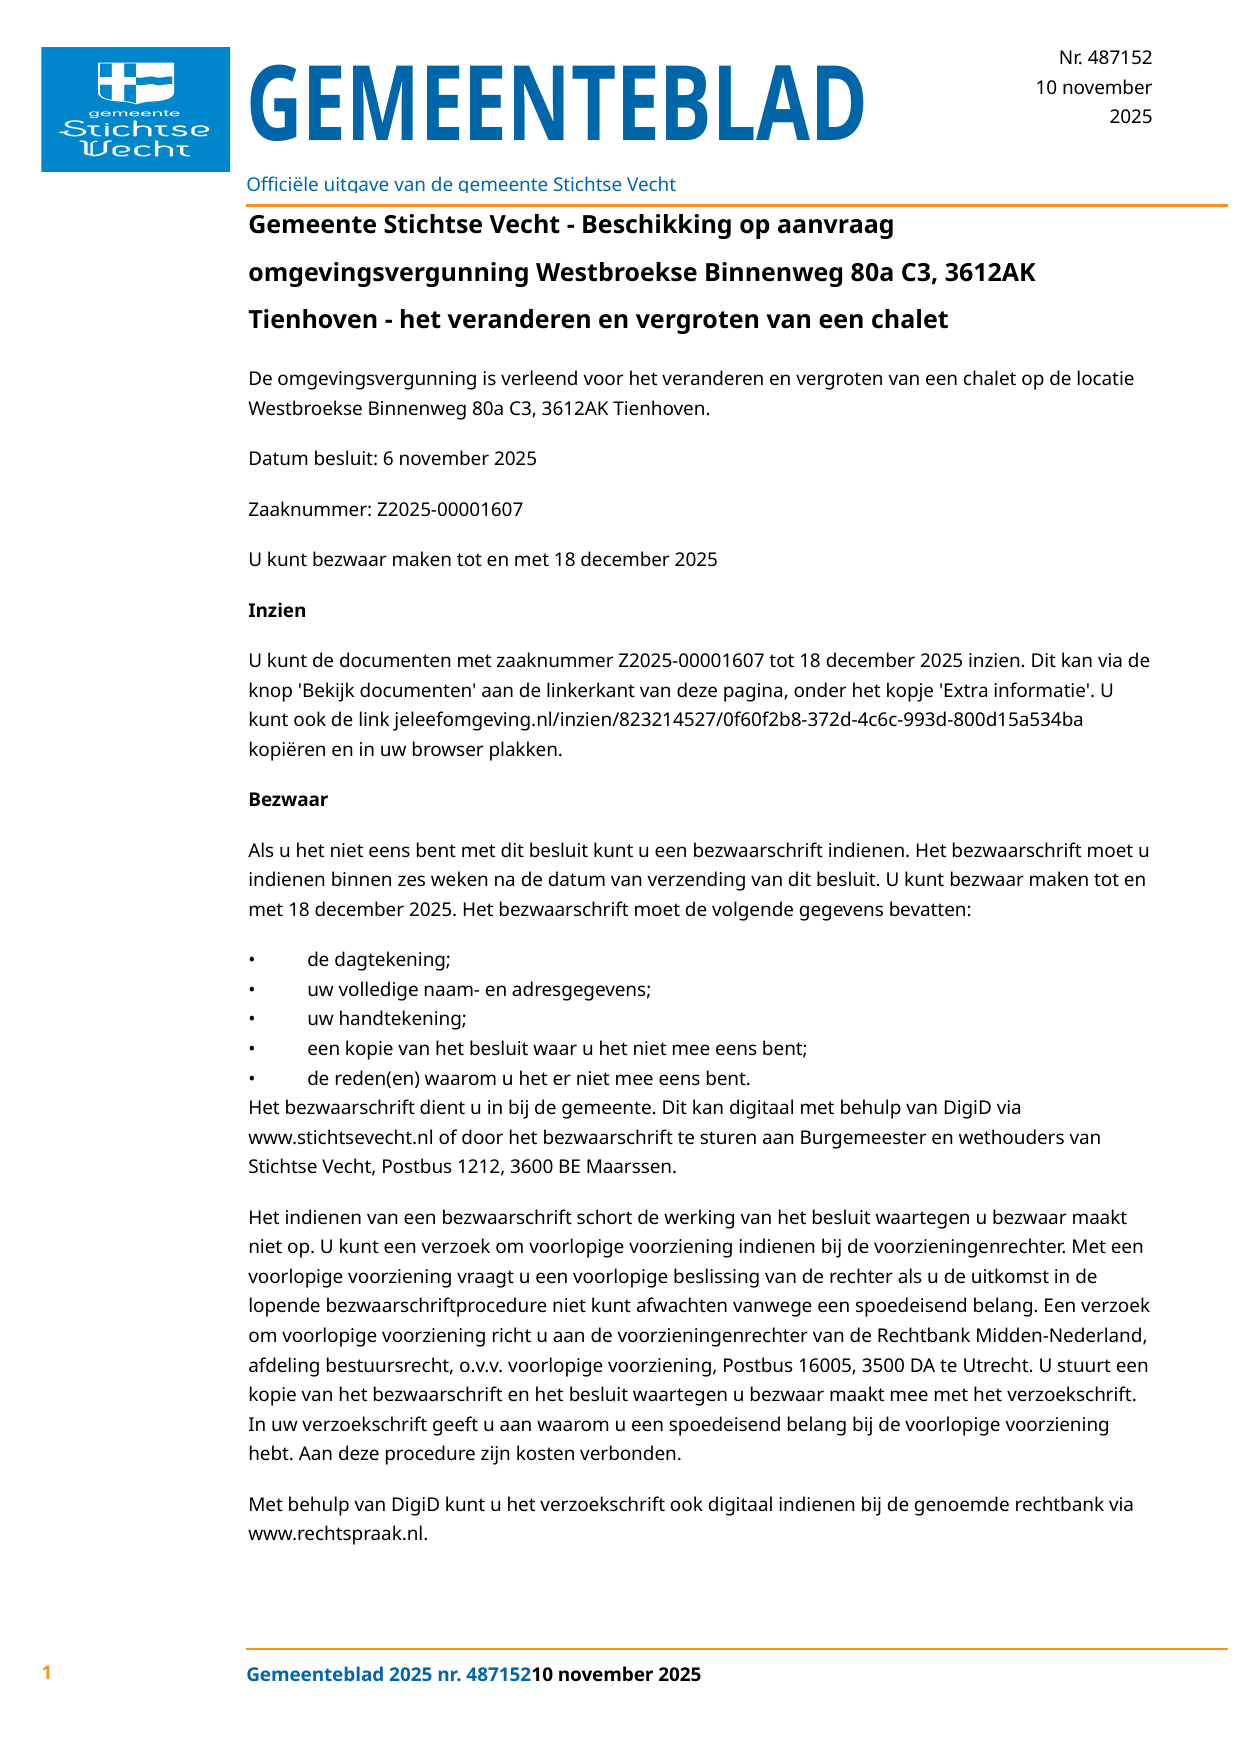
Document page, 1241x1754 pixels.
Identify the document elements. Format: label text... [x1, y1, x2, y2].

text Het indienen van een bezwaarschrift schort de werking van het besluit waartegen u bezwaar maakt niet op. U kunt een verzoek om voorlopige voorziening indienen bij de voorzieningenrechter. Met een voorlopige voorziening vraagt u een voorlopige beslissing van de rechter als u de uitkomst in de lopende bezwaarschriftprocedure niet kunt afwachten vanwege een spoedeisend belang. Een verzoek om voorlopige voorziening richt u aan de voorzieningenrechter van de Rechtbank Midden-Nederland, afdeling bestuursrecht, o.v.v. voorlopige voorziening, Postbus 16005, 3500 DA te Utrecht. U stuurt een kopie van het bezwaarschrift en het besluit waartegen u bezwaar maakt mee met het verzoekschrift. In uw verzoekschrift geeft u aan waarom u een spoedeisend belang bij de voorlopige voorziening hebt. Aan deze procedure zijn kosten verbonden. [248, 1204, 1152, 1466]
list uw volledige naam- en adresgegevens; [248, 976, 1152, 1002]
text U kunt bezwaar maken tot en met 18 december 2025 [248, 546, 1152, 572]
text Het bezwaarschrift dient u in bij de gemeente. Dit kan digitaal met behulp van DigiD via www.stichtsevecht.nl of door het bezwaarschrift te sturen aan Burgemeester en wethouders van Stichtse Vecht, Postbus 1212, 3600 BE Maarssen. [248, 1094, 1152, 1179]
text De omgevingsvergunning is verleend voor het veranderen en vergroten van een chalet op de locatie Westbroekse Binnenweg 80a C3, 3612AK Tienhoven. [248, 366, 1152, 421]
picture [137, 63, 174, 103]
text Datum besluit: 6 november 2025 [248, 446, 1152, 471]
text Bezwaar [248, 786, 1152, 812]
text Met behulp van DigiD kunt u het verzoekschrift ook digitaal indienen bij de genoemde rechtbank via www.rechtspraak.nl. [248, 1491, 1152, 1546]
picture [99, 63, 135, 101]
list de dagtekening; [248, 946, 1152, 972]
text Gemeente Stichtse Vecht - Beschikking op aanvraag omgevingsvergunning Westbroekse Binnenweg 80a C3, 3612AK Tienhoven - het veranderen en vergroten van een chalet [248, 207, 1152, 336]
text Zaaknummer: Z2025-00001607 [248, 496, 1152, 522]
text U kunt de documenten met zaaknummer Z2025-00001607 tot 18 december 2025 inzien. Dit kan via de knop 'Bekijk documenten' aan de linkerkant van deze pagina, onder het kopje 'Extra informatie'. U kunt ook de link jeleefomgeving.nl/inzien/823214527/0f60f2b8-372d-4c6c-993d-800d15a534ba kopiëren en in uw browser plakken. [248, 647, 1152, 762]
list uw handtekening; [248, 1006, 1152, 1031]
text Inzien [248, 597, 1152, 622]
list een kopie van het besluit waar u het niet mee eens bent; [248, 1035, 1152, 1061]
text Als u het niet eens bent met dit besluit kunt u een bezwaarschrift indienen. Het bezwaarschrift moet u indienen binnen zes weken na de datum van verzending van dit besluit. U kunt bezwaar maken tot en met 18 december 2025. Het bezwaarschrift moet de volgende gegevens bevatten: [248, 837, 1152, 922]
list de reden(en) waarom u het er niet mee eens bent. [248, 1065, 1152, 1090]
